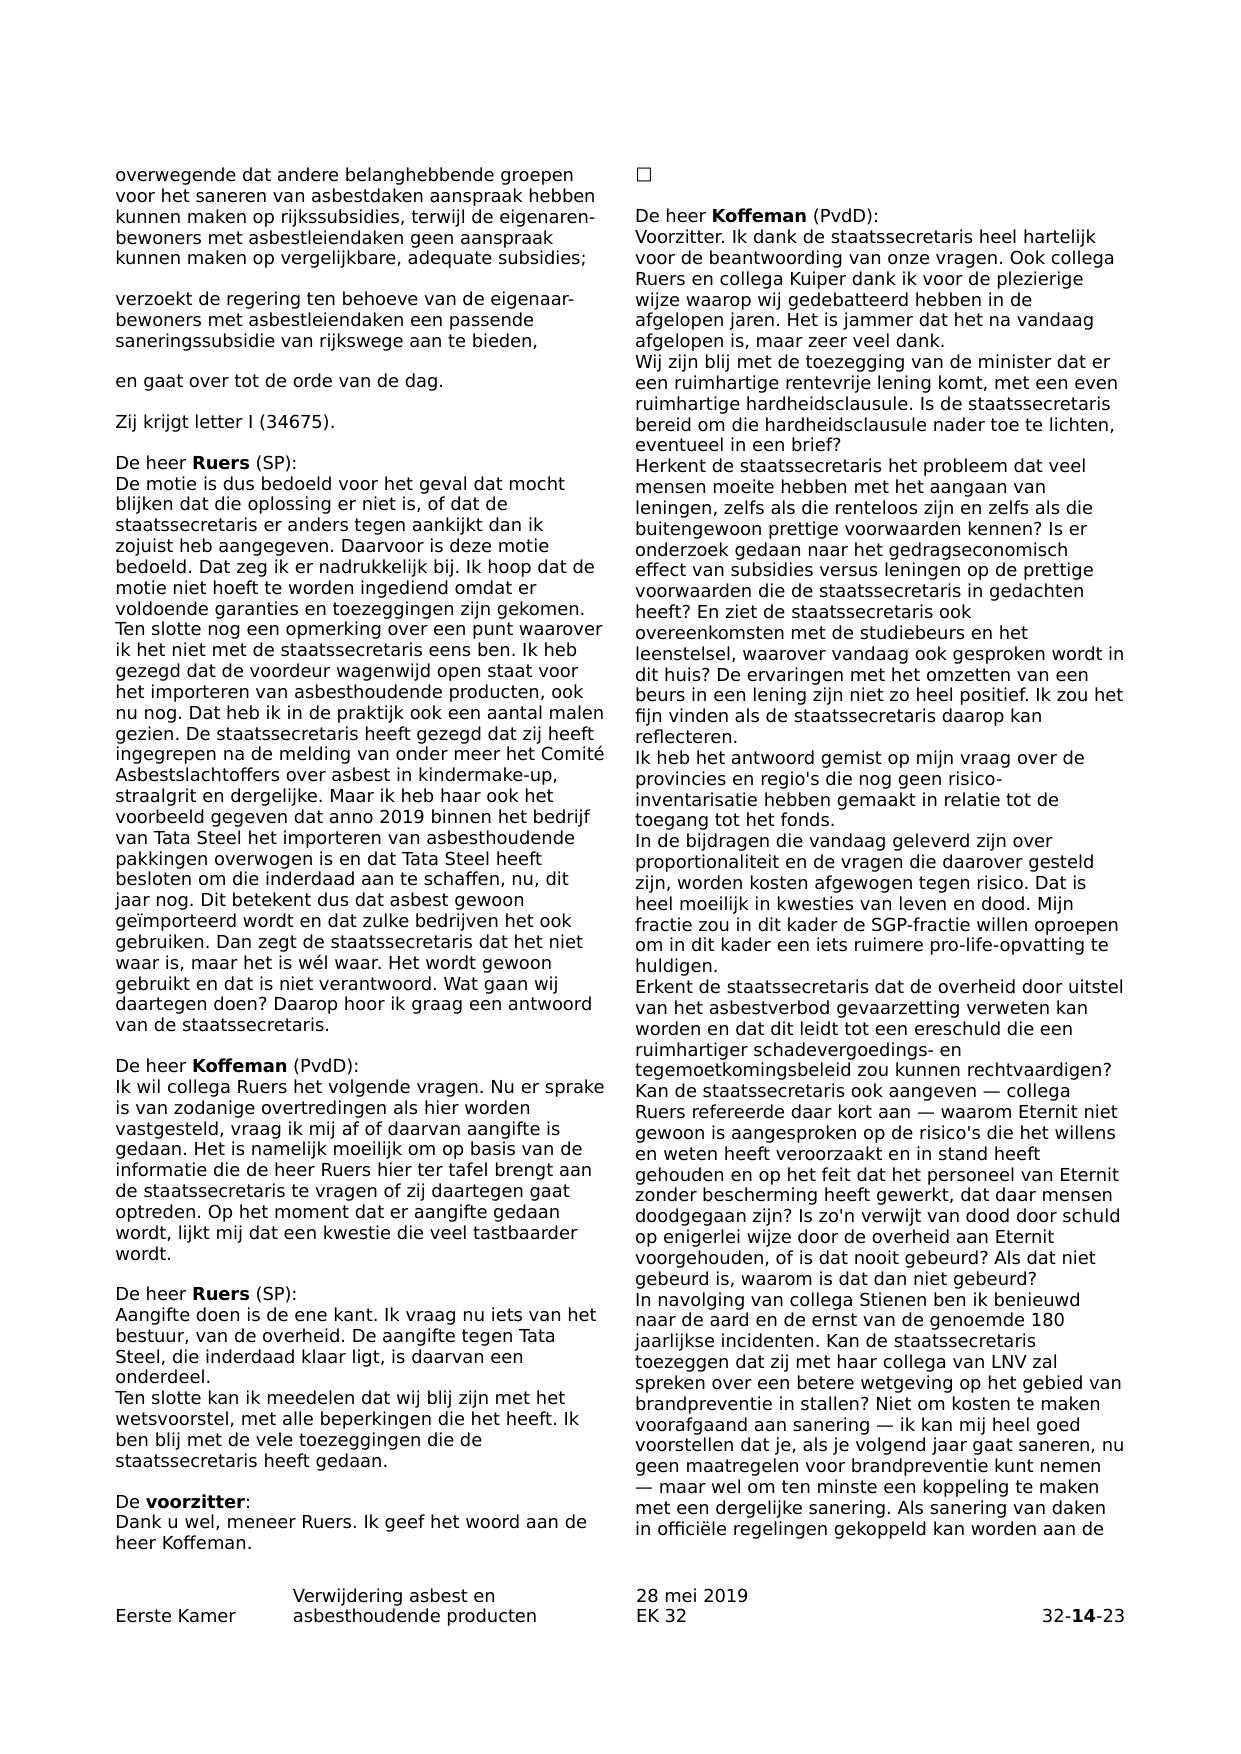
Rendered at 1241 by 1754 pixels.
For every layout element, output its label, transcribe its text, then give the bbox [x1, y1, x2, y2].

text De voorzitter: [115, 1491, 605, 1512]
text In navolging van collega Stienen ben ik benieuwd naar de aard en de ernst van de genoemde 180 jaarlijkse incidenten. Kan de staatssecretaris toezeggen dat zij met haar collega van LNV zal spreken over een betere wetgeving op het gebied van brandpreventie in stallen? Niet om kosten te maken voorafgaand aan sanering — ik kan mij heel goed voorstellen dat je, als je volgend jaar gaat saneren, nu geen maatregelen voor brandpreventie kunt nemen — maar wel om ten minste een koppeling te maken met een dergelijke sanering. Als sanering van daken in officiële regelingen gekoppeld kan worden aan de [635, 1289, 1125, 1539]
text Dank u wel, meneer Ruers. Ik geef het woord aan de heer Koffeman. [115, 1512, 605, 1554]
text overwegende dat andere belanghebbende groepen voor het saneren van asbestdaken aanspraak hebben kunnen maken op rijkssubsidies, terwijl de eigenaren-bewoners met asbestleiendaken geen aanspraak kunnen maken op vergelijkbare, adequate subsidies; [115, 165, 605, 269]
text De heer Ruers (SP): [115, 453, 605, 473]
text en gaat over tot de orde van de dag. [115, 371, 605, 392]
text Wij zijn blij met de toezegging van de minister dat er een ruimhartige rentevrije lening komt, met een even ruimhartige hardheidsclausule. Is de staatssecretaris bereid om die hardheidsclausule nader toe te lichten, eventueel in een brief? [635, 352, 1125, 456]
text Zij krijgt letter I (34675). [115, 412, 605, 433]
text verzoekt de regering ten behoeve van de eigenaar-bewoners met asbestleiendaken een passende saneringssubsidie van rijkswege aan te bieden, [115, 289, 605, 351]
text De heer Koffeman (PvdD): [635, 206, 1125, 227]
text De motie is dus bedoeld voor het geval dat mocht blijken dat die oplossing er niet is, of dat de staatssecretaris er anders tegen aankijkt dan ik zojuist heb aangegeven. Daarvoor is deze motie bedoeld. Dat zeg ik er nadrukkelijk bij. Ik hoop dat de motie niet hoeft te worden ingediend omdat er voldoende garanties en toezeggingen zijn gekomen. [115, 473, 605, 619]
text De heer Ruers (SP): [115, 1284, 605, 1305]
text Ik wil collega Ruers het volgende vragen. Nu er sprake is van zodanige overtredingen als hier worden vastgesteld, vraag ik mij af of daarvan aangifte is gedaan. Het is namelijk moeilijk om op basis van de informatie die de heer Ruers hier ter tafel brengt aan de staatssecretaris te vragen of zij daartegen gaat optreden. Op het moment dat er aangifte gedaan wordt, lijkt mij dat een kwestie die veel tastbaarder wordt. [115, 1077, 605, 1264]
text Ik heb het antwoord gemist op mijn vraag over de provincies en regio's die nog geen risico-inventarisatie hebben gemaakt in relatie tot de toegang tot het fonds. [635, 748, 1125, 831]
text In de bijdragen die vandaag geleverd zijn over proportionaliteit en de vragen die daarover gesteld zijn, worden kosten afgewogen tegen risico. Dat is heel moeilijk in kwesties van leven en dood. Mijn fractie zou in dit kader de SGP-fractie willen oproepen om in dit kader een iets ruimere pro-life-opvatting te huldigen. [635, 831, 1125, 977]
text Aangifte doen is de ene kant. Ik vraag nu iets van het bestuur, van de overheid. De aangifte tegen Tata Steel, die inderdaad klaar ligt, is daarvan een onderdeel. [115, 1305, 605, 1388]
text Erkent de staatssecretaris dat de overheid door uitstel van het asbestverbod gevaarzetting verweten kan worden en dat dit leidt tot een ereschuld die een ruimhartiger schadevergoedings- en tegemoetkomingsbeleid zou kunnen rechtvaardigen? Kan de staatssecretaris ook aangeven — collega Ruers refereerde daar kort aan — waarom Eternit niet gewoon is aangesproken op de risico's die het willens en weten heeft veroorzaakt en in stand heeft gehouden en op het feit dat het personeel van Eternit zonder bescherming heeft gewerkt, dat daar mensen doodgegaan zijn? Is zo'n verwijt van dood door schuld op enigerlei wijze door de overheid aan Eternit voorgehouden, of is dat nooit gebeurd? Als dat niet gebeurd is, waarom is dat dan niet gebeurd? [635, 977, 1125, 1289]
text De heer Koffeman (PvdD): [115, 1056, 605, 1077]
text ⬜ [635, 165, 1125, 186]
text Voorzitter. Ik dank de staatssecretaris heel hartelijk voor de beantwoording van onze vragen. Ook collega Ruers en collega Kuiper dank ik voor de plezierige wijze waarop wij gedebatteerd hebben in de afgelopen jaren. Het is jammer dat het na vandaag afgelopen is, maar zeer veel dank. [635, 227, 1125, 352]
text Herkent de staatssecretaris het probleem dat veel mensen moeite hebben met het aangaan van leningen, zelfs als die renteloos zijn en zelfs als die buitengewoon prettige voorwaarden kennen? Is er onderzoek gedaan naar het gedragseconomisch effect van subsidies versus leningen op de prettige voorwaarden die de staatssecretaris in gedachten heeft? En ziet de staatssecretaris ook overeenkomsten met de studiebeurs en het leenstelsel, waarover vandaag ook gesproken wordt in dit huis? De ervaringen met het omzetten van een beurs in een lening zijn niet zo heel positief. Ik zou het fijn vinden als de staatssecretaris daarop kan reflecteren. [635, 456, 1125, 748]
text Ten slotte nog een opmerking over een punt waarover ik het niet met de staatssecretaris eens ben. Ik heb gezegd dat de voordeur wagenwijd open staat voor het importeren van asbesthoudende producten, ook nu nog. Dat heb ik in de praktijk ook een aantal malen gezien. De staatssecretaris heeft gezegd dat zij heeft ingegrepen na de melding van onder meer het Comité Asbestslachtoffers over asbest in kindermake-up, straalgrit en dergelijke. Maar ik heb haar ook het voorbeeld gegeven dat anno 2019 binnen het bedrijf van Tata Steel het importeren van asbesthoudende pakkingen overwogen is en dat Tata Steel heeft besloten om die inderdaad aan te schaffen, nu, dit jaar nog. Dit betekent dus dat asbest gewoon geïmporteerd wordt en dat zulke bedrijven het ook gebruiken. Dan zegt de staatssecretaris dat het niet waar is, maar het is wél waar. Het wordt gewoon gebruikt en dat is niet verantwoord. Wat gaan wij daartegen doen? Daarop hoor ik graag een antwoord van de staatssecretaris. [115, 619, 605, 1036]
text Ten slotte kan ik meedelen dat wij blij zijn met het wetsvoorstel, met alle beperkingen die het heeft. Ik ben blij met de vele toezeggingen die de staatssecretaris heeft gedaan. [115, 1388, 605, 1471]
